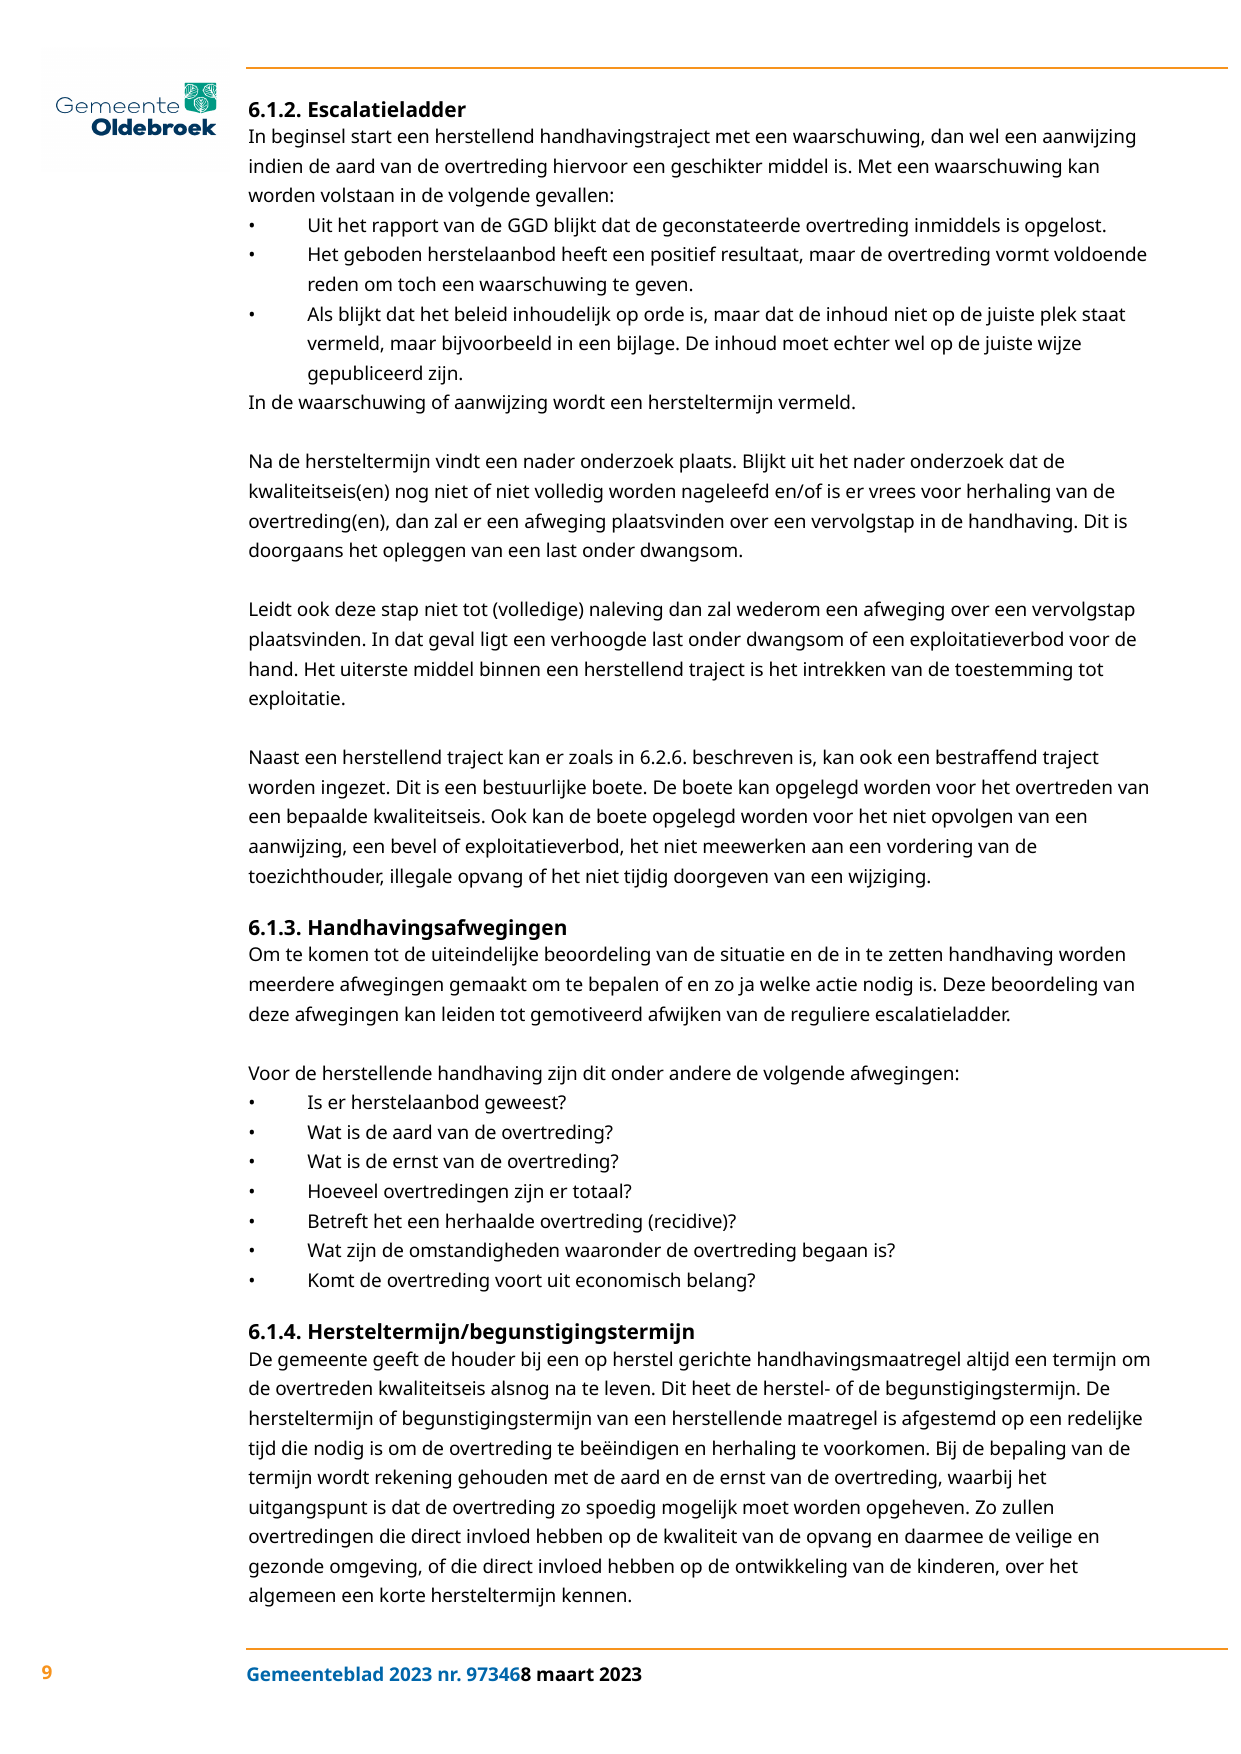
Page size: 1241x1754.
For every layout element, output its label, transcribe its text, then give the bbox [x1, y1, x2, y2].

text Voor de herstellende handhaving zijn dit onder andere de volgende afwegingen: [248, 1060, 1152, 1086]
list Wat is de ernst van de overtreding? [248, 1149, 1152, 1174]
list Betreft het een herhaalde overtreding (recidive)? [248, 1208, 1152, 1234]
text In beginsel start een herstellend handhavingstraject met een waarschuwing, dan wel een aanwijzing indien de aard van de overtreding hiervoor een geschikter middel is. Met een waarschuwing kan worden volstaan in de volgende gevallen: [248, 123, 1152, 208]
list Komt de overtreding voort uit economisch belang? [248, 1267, 1152, 1293]
list Wat zijn de omstandigheden waaronder de overtreding begaan is? [248, 1237, 1152, 1263]
list Uit het rapport van de GGD blijkt dat de geconstateerde overtreding inmiddels is opgelost. [248, 212, 1152, 238]
text Om te komen tot de uiteindelijke beoordeling van de situatie en de in te zetten handhaving worden meerdere afwegingen gemaakt om te bepalen of en zo ja welke actie nodig is. Deze beoordeling van deze afwegingen kan leiden tot gemotiveerd afwijken van de reguliere escalatieladder. [248, 942, 1152, 1027]
text De gemeente geeft de houder bij een op herstel gerichte handhavingsmaatregel altijd een termijn om de overtreden kwaliteitseis alsnog na te leven. Dit heet de herstel- of de begunstigingstermijn. De hersteltermijn of begunstigingstermijn van een herstellende maatregel is afgestemd op een redelijke tijd die nodig is om de overtreding te beëindigen en herhaling te voorkomen. Bij de bepaling van de termijn wordt rekening gehouden met de aard en de ernst van de overtreding, waarbij het uitgangspunt is dat de overtreding zo spoedig mogelijk moet worden opgeheven. Zo zullen overtredingen die direct invloed hebben op de kwaliteit van de opvang en daarmee de veilige en gezonde omgeving, of die direct invloed hebben op de ontwikkeling van de kinderen, over het algemeen een korte hersteltermijn kennen. [248, 1346, 1152, 1608]
text Na de hersteltermijn vindt een nader onderzoek plaats. Blijkt uit het nader onderzoek dat de kwaliteitseis(en) nog niet of niet volledig worden nageleefd en/of is er vrees voor herhaling van de overtreding(en), dan zal er een afweging plaatsvinden over een vervolgstap in de handhaving. Dit is doorgaans het opleggen van een last onder dwangsom. [248, 449, 1152, 563]
list Het geboden herstelaanbod heeft een positief resultaat, maar de overtreding vormt voldoende reden om toch een waarschuwing te geven. [248, 242, 1152, 297]
text 6.1.3. Handhavingsafwegingen [248, 913, 1152, 942]
text Naast een herstellend traject kan er zoals in 6.2.6. beschreven is, kan ook een bestraffend traject worden ingezet. Dit is een bestuurlijke boete. De boete kan opgelegd worden voor het overtreden van een bepaalde kwaliteitseis. Ook kan de boete opgelegd worden voor het niet opvolgen van een aanwijzing, een bevel of exploitatieverbod, het niet meewerken aan een vordering van de toezichthouder, illegale opvang of het niet tijdig doorgeven van een wijziging. [248, 744, 1152, 888]
text In de waarschuwing of aanwijzing wordt een hersteltermijn vermeld. [248, 389, 1152, 415]
text 6.1.2. Escalatieladder [248, 95, 1152, 123]
text Leidt ook deze stap niet tot (volledige) naleving dan zal wederom een afweging over een vervolgstap plaatsvinden. In dat geval ligt een verhoogde last onder dwangsom of een exploitatieverbod voor de hand. Het uiterste middel binnen een herstellend traject is het intrekken van de toestemming tot exploitatie. [248, 597, 1152, 711]
list Als blijkt dat het beleid inhoudelijk op orde is, maar dat de inhoud niet op de juiste plek staat vermeld, maar bijvoorbeeld in een bijlage. De inhoud moet echter wel op de juiste wijze gepubliceerd zijn. [248, 301, 1152, 386]
list Wat is de aard van de overtreding? [248, 1119, 1152, 1145]
text 6.1.4. Hersteltermijn/begunstigingstermijn [248, 1317, 1152, 1346]
list Is er herstelaanbod geweest? [248, 1089, 1152, 1115]
picture [41, 47, 231, 172]
list Hoeveel overtredingen zijn er totaal? [248, 1178, 1152, 1204]
